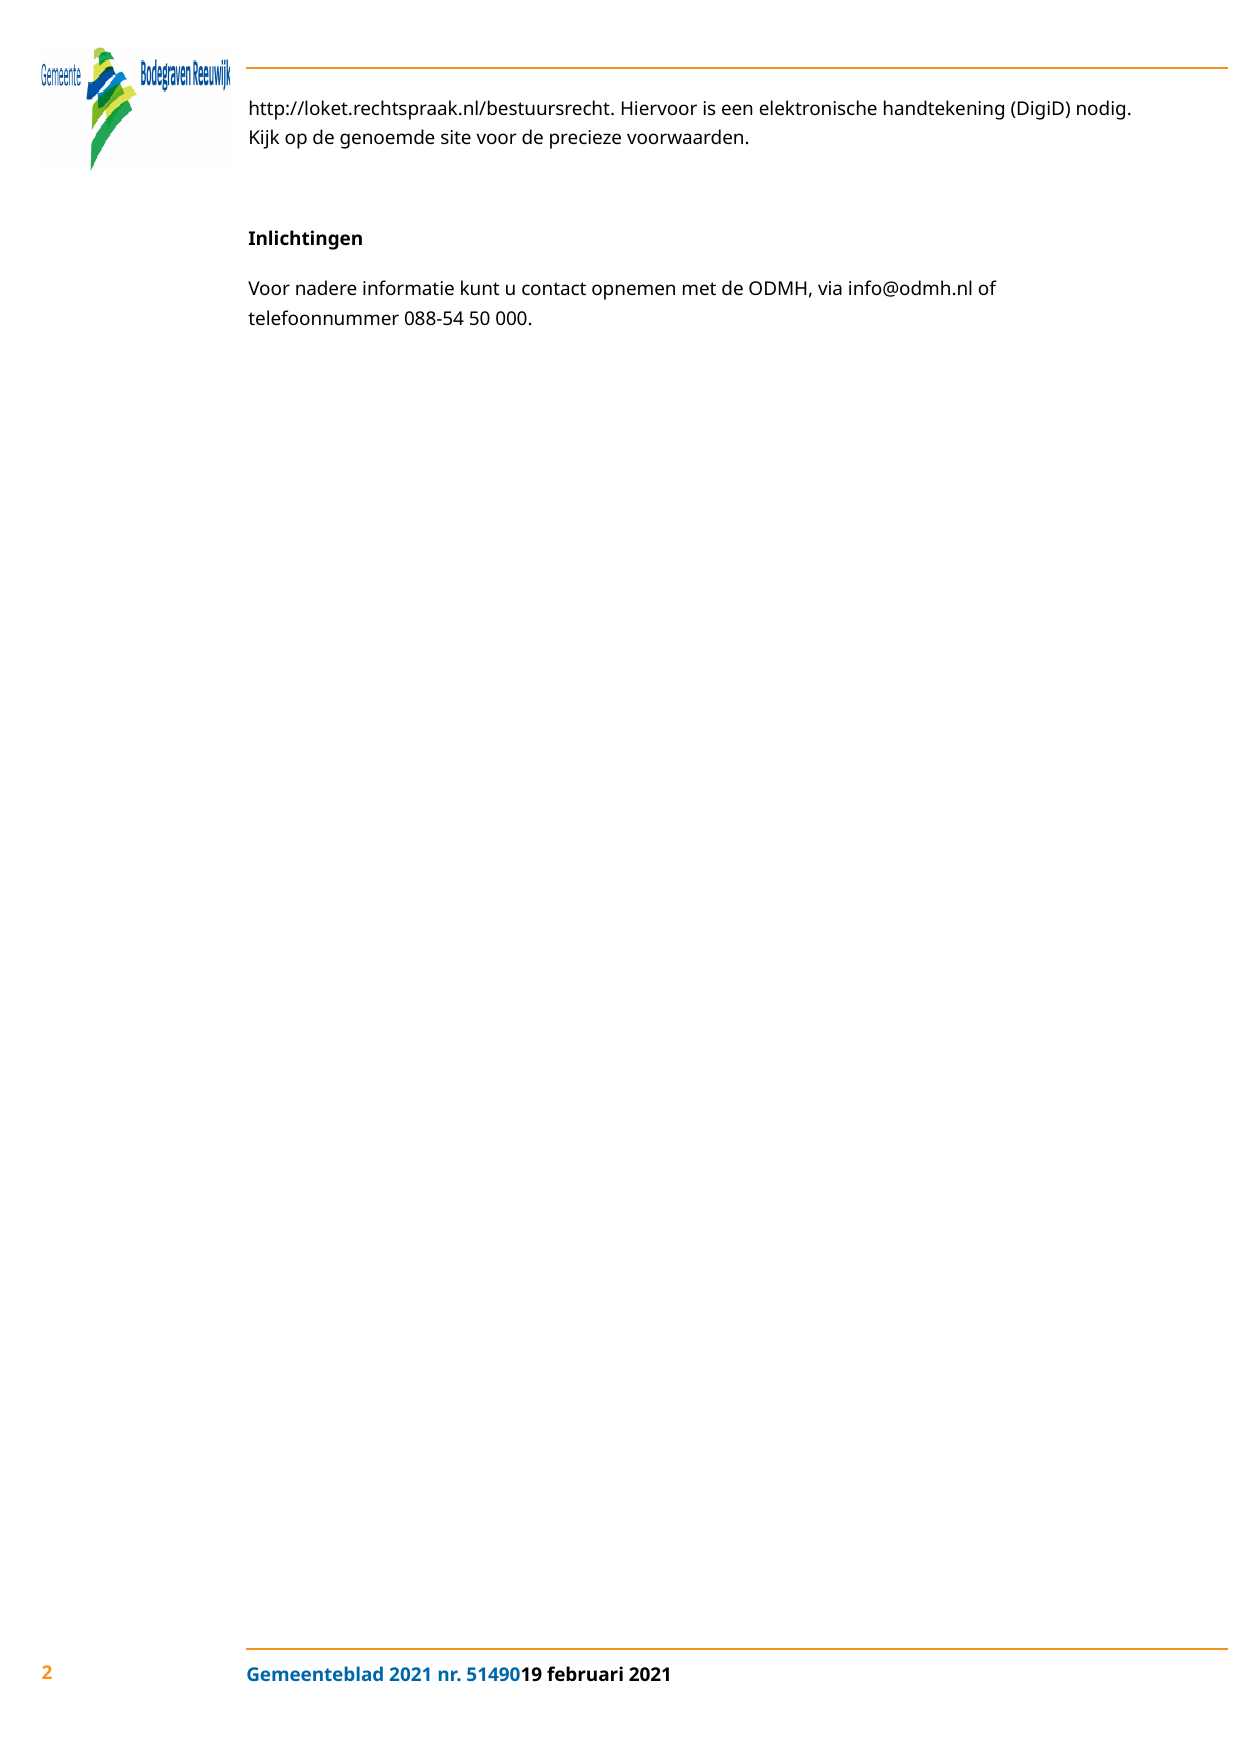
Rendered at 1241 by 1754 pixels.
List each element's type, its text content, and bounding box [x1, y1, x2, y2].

text http://loket.rechtspraak.nl/bestuursrecht. Hiervoor is een elektronische handtekening (DigiD) nodig. Kijk op de genoemde site voor de precieze voorwaarden. [248, 95, 1152, 150]
text Voor nadere informatie kunt u contact opnemen met de ODMH, via info@odmh.nl of telefoonnummer 088-54 50 000. [248, 276, 1152, 331]
text Inlichtingen [248, 225, 1152, 251]
picture [41, 47, 231, 172]
